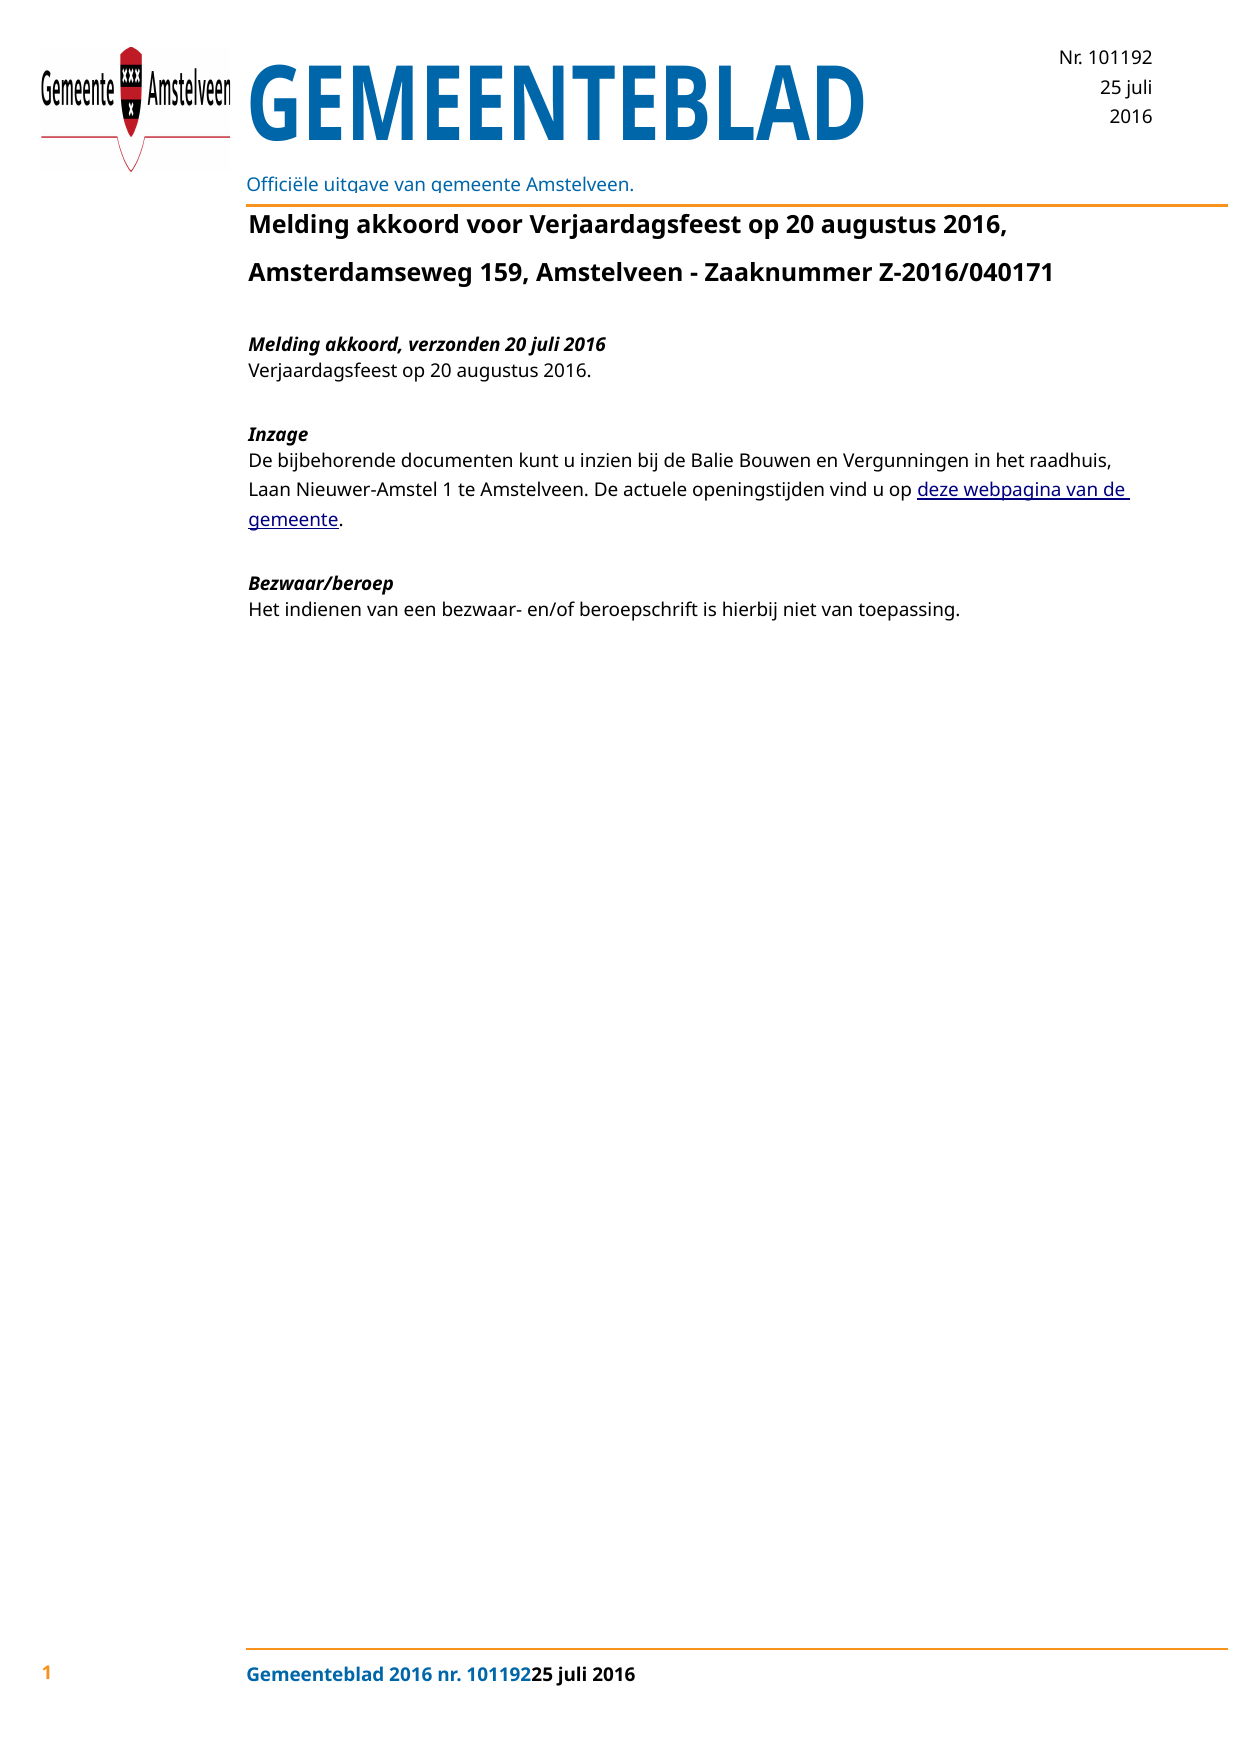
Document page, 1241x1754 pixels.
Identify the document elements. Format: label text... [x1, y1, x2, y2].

text De bijbehorende documenten kunt u inzien bij de Balie Bouwen en Vergunningen in het raadhuis, Laan Nieuwer-Amstel 1 te Amstelveen. De actuele openingstijden vind u op deze webpagina van de gemeente. [248, 447, 1152, 532]
text Inzage [248, 421, 1152, 447]
picture [41, 47, 231, 172]
text Melding akkoord, verzonden 20 juli 2016 [248, 331, 1152, 357]
text Bezwaar/beroep [248, 570, 1152, 596]
text Het indienen van een bezwaar- en/of beroepschrift is hierbij niet van toepassing. [248, 596, 1152, 621]
text Melding akkoord voor Verjaardagsfeest op 20 augustus 2016, Amsterdamseweg 159, Amstelveen - Zaaknummer Z-2016/040171 [248, 207, 1152, 288]
text Verjaardagsfeest op 20 augustus 2016. [248, 357, 1152, 383]
